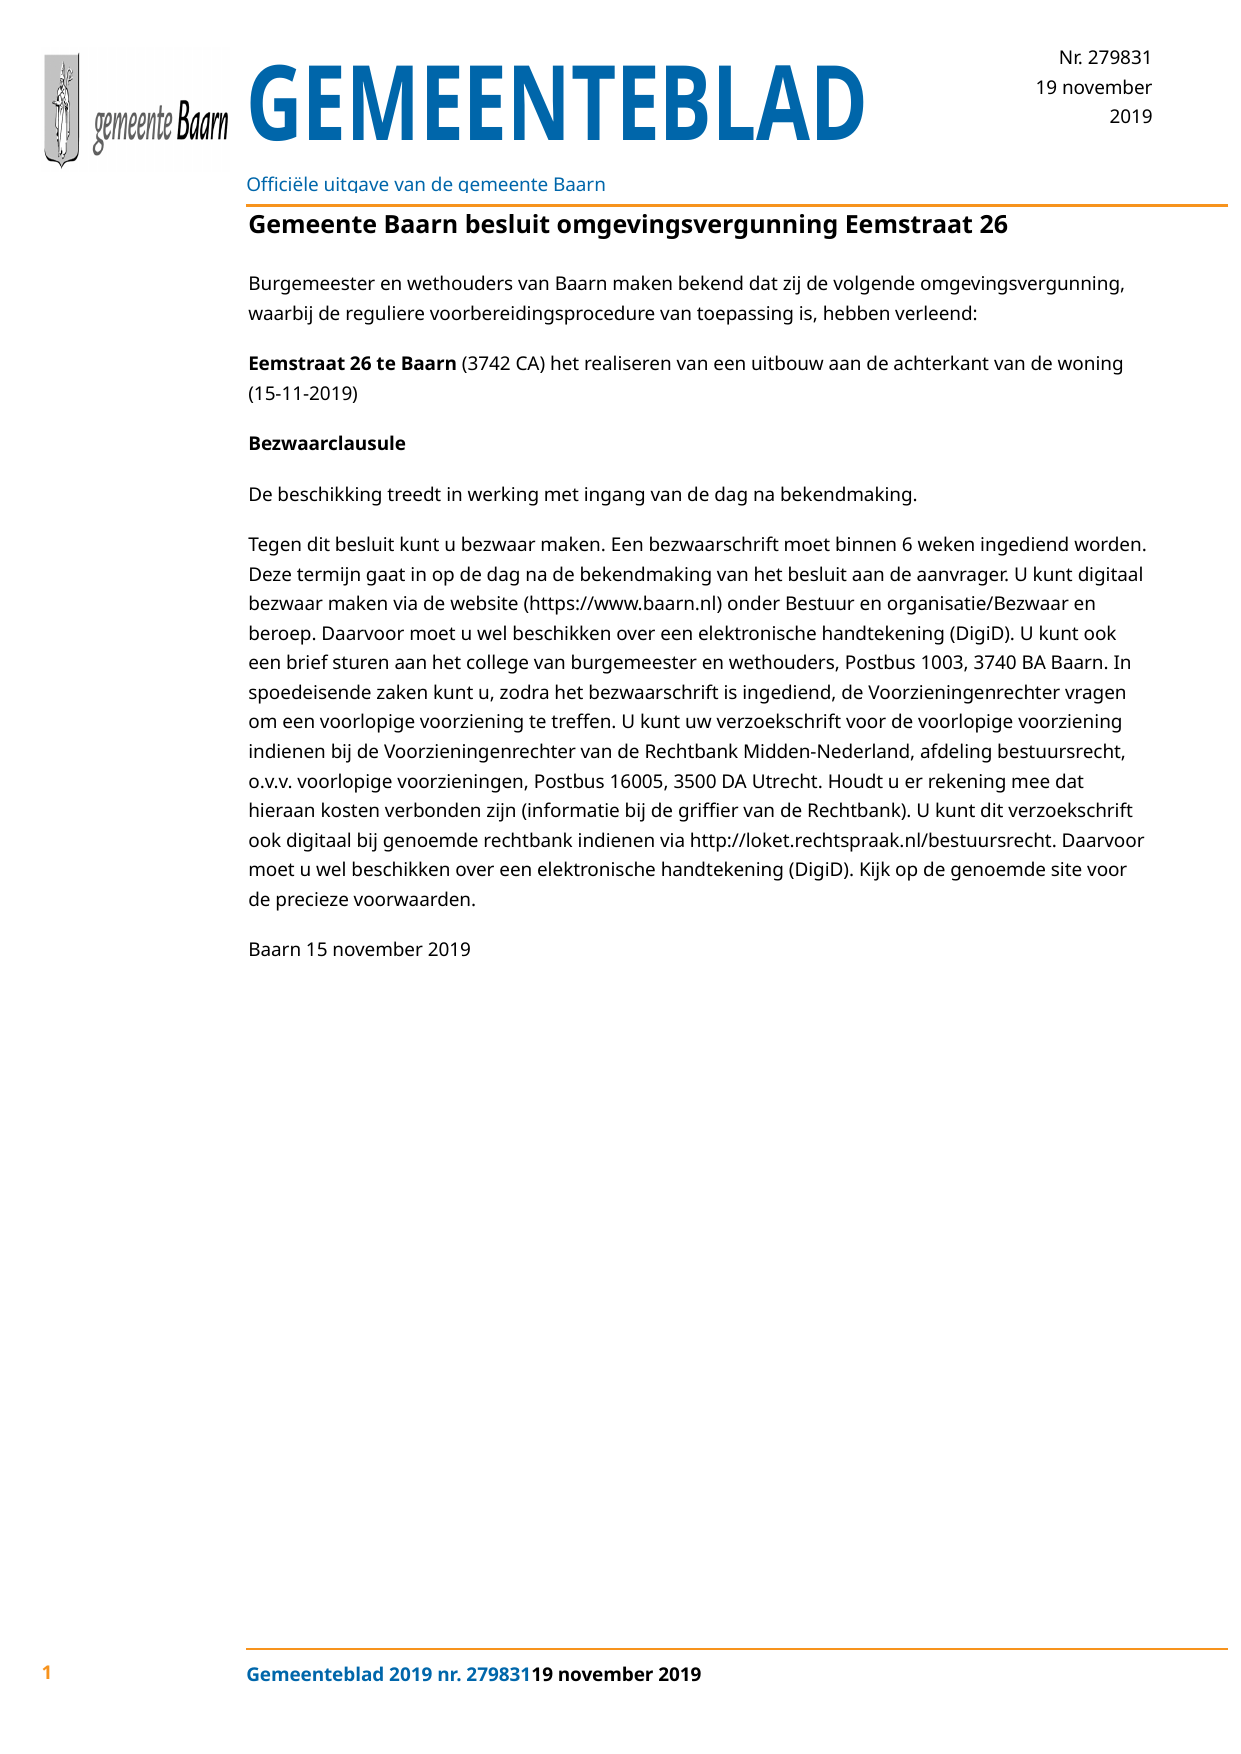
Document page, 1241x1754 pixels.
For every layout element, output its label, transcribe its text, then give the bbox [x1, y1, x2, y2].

picture [41, 47, 231, 172]
text Baarn 15 november 2019 [248, 937, 1152, 962]
text De beschikking treedt in werking met ingang van de dag na bekendmaking. [248, 481, 1152, 506]
text Gemeente Baarn besluit omgevingsvergunning Eemstraat 26 [248, 207, 1152, 241]
text Burgemeester en wethouders van Baarn maken bekend dat zij de volgende omgevingsvergunning, waarbij de reguliere voorbereidingsprocedure van toepassing is, hebben verleend: [248, 270, 1152, 326]
text Tegen dit besluit kunt u bezwaar maken. Een bezwaarschrift moet binnen 6 weken ingediend worden. Deze termijn gaat in op de dag na de bekendmaking van het besluit aan de aanvrager. U kunt digitaal bezwaar maken via de website (https://www.baarn.nl) onder Bestuur en organisatie/Bezwaar en beroep. Daarvoor moet u wel beschikken over een elektronische handtekening (DigiD). U kunt ook een brief sturen aan het college van burgemeester en wethouders, Postbus 1003, 3740 BA Baarn. In spoedeisende zaken kunt u, zodra het bezwaarschrift is ingediend, de Voorzieningenrechter vragen om een voorlopige voorziening te treffen. U kunt uw verzoekschrift voor de voorlopige voorziening indienen bij de Voorzieningenrechter van de Rechtbank Midden-Nederland, afdeling bestuursrecht, o.v.v. voorlopige voorzieningen, Postbus 16005, 3500 DA Utrecht. Houdt u er rekening mee dat hieraan kosten verbonden zijn (informatie bij de griffier van de Rechtbank). U kunt dit verzoekschrift ook digitaal bij genoemde rechtbank indienen via http://loket.rechtspraak.nl/bestuursrecht. Daarvoor moet u wel beschikken over een elektronische handtekening (DigiD). Kijk op de genoemde site voor de precieze voorwaarden. [248, 531, 1152, 912]
text Bezwaarclausule [248, 430, 1152, 456]
text Eemstraat 26 te Baarn (3742 CA) het realiseren van een uitbouw aan de achterkant van de woning (15-11-2019) [248, 350, 1152, 406]
